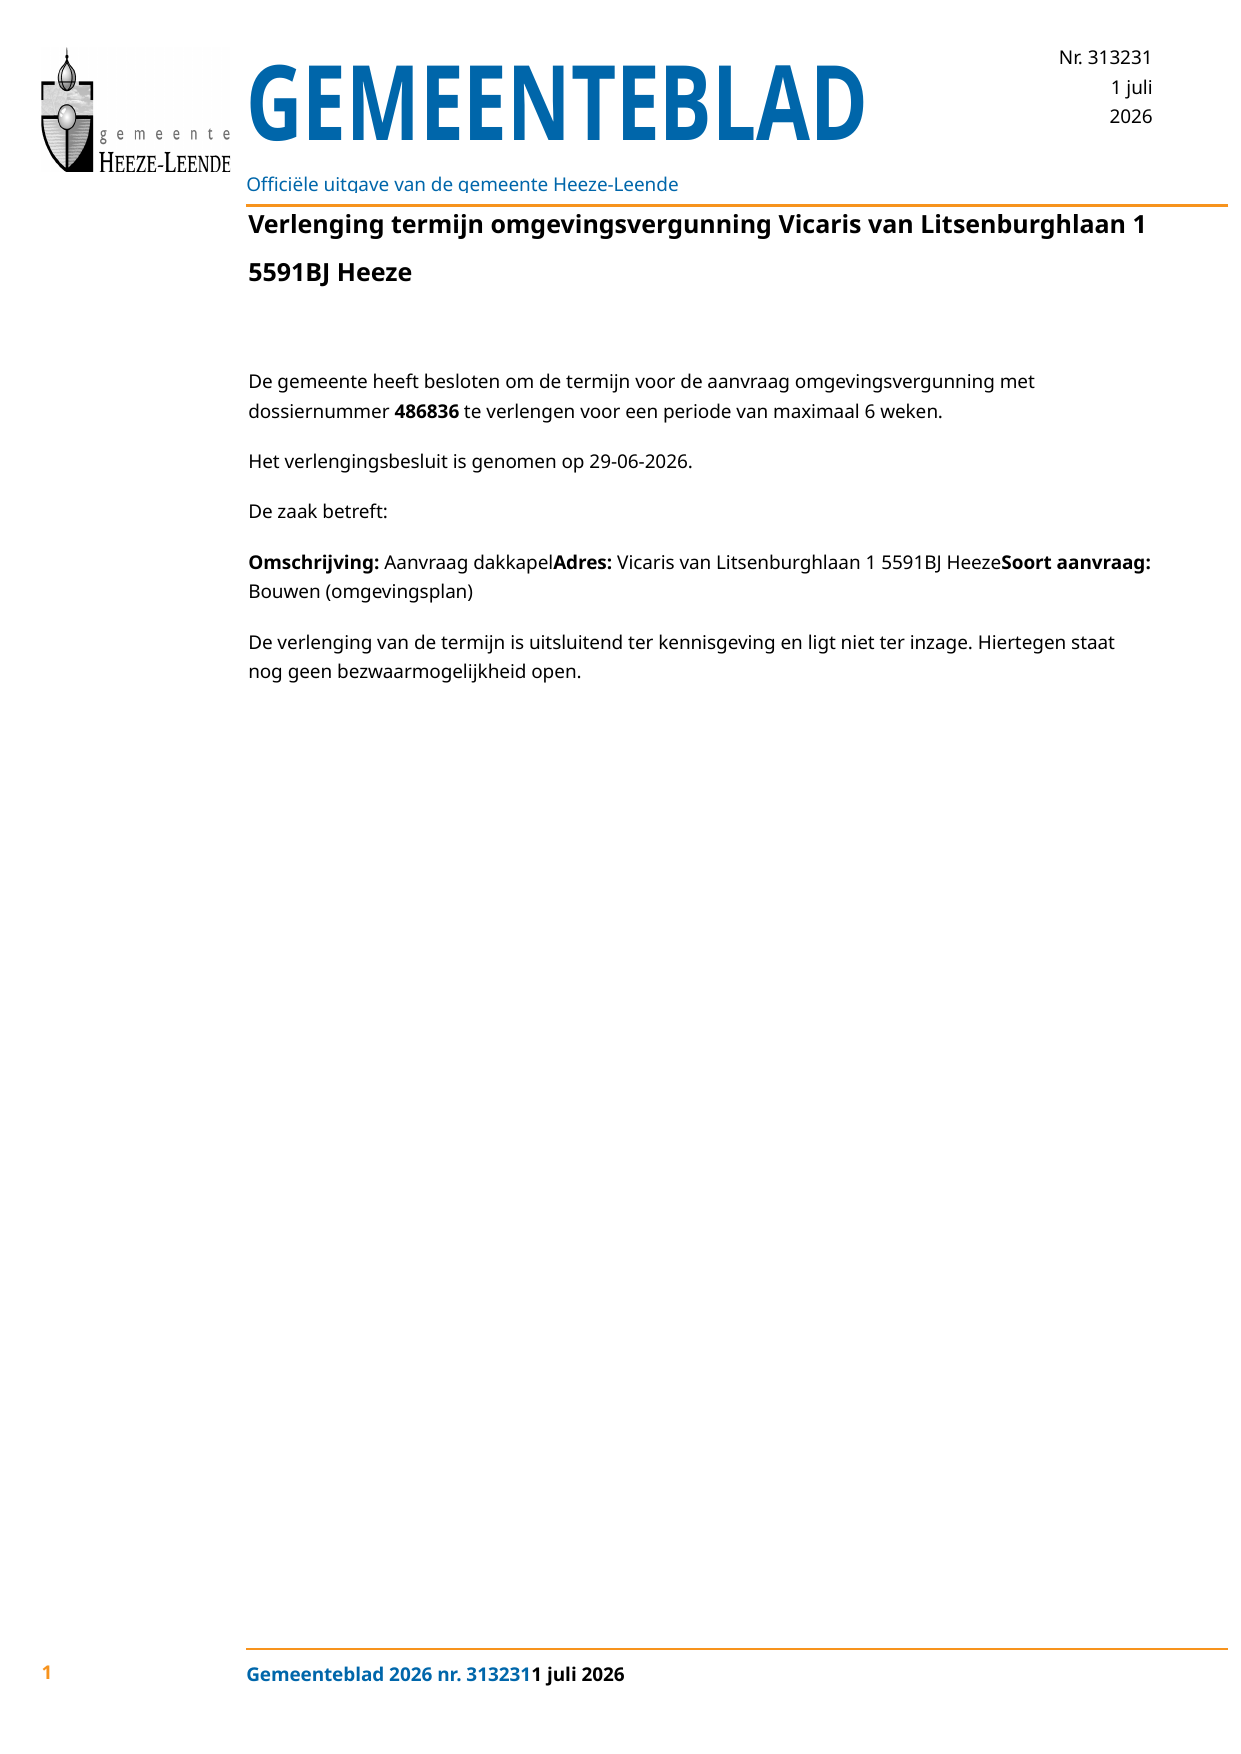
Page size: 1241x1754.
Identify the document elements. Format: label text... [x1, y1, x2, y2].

text Omschrijving: Aanvraag dakkapelAdres: Vicaris van Litsenburghlaan 1 5591BJ HeezeSoort aanvraag: Bouwen (omgevingsplan) [248, 549, 1152, 604]
text Verlenging termijn omgevingsvergunning Vicaris van Litsenburghlaan 1 5591BJ Heeze [248, 207, 1152, 288]
text De gemeente heeft besloten om de termijn voor de aanvraag omgevingsvergunning met dossiernummer 486836 te verlengen voor een periode van maximaal 6 weken. [248, 368, 1152, 424]
picture [41, 47, 231, 172]
text De zaak betreft: [248, 499, 1152, 524]
text De verlenging van de termijn is uitsluitend ter kennisgeving en ligt niet ter inzage. Hiertegen staat nog geen bezwaarmogelijkheid open. [248, 629, 1152, 684]
text Het verlengingsbesluit is genomen op 29-06-2026. [248, 448, 1152, 474]
